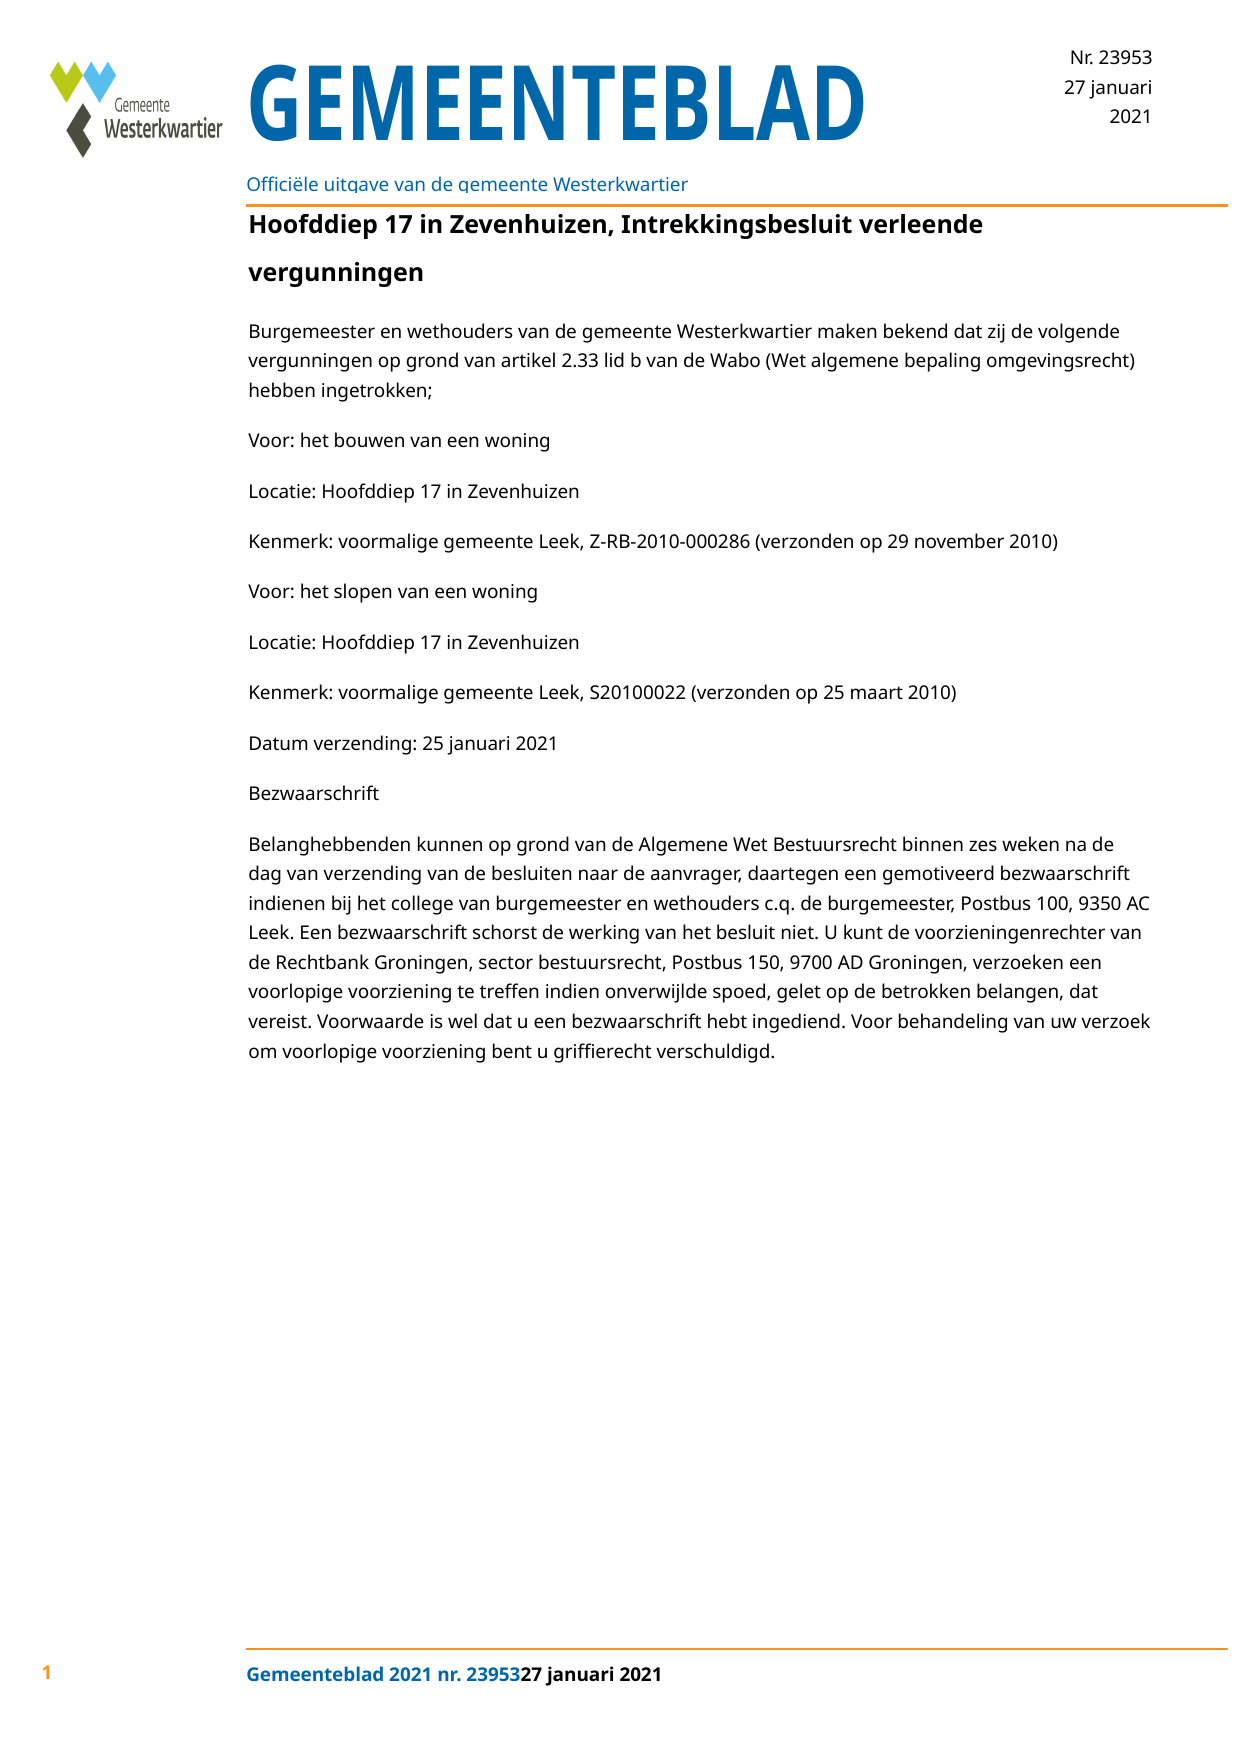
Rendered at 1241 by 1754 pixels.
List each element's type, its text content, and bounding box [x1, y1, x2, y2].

text Voor: het slopen van een woning [248, 579, 1152, 604]
text Locatie: Hoofddiep 17 in Zevenhuizen [248, 629, 1152, 655]
text Burgemeester en wethouders van de gemeente Westerkwartier maken bekend dat zij de volgende vergunningen op grond van artikel 2.33 lid b van de Wabo (Wet algemene bepaling omgevingsrecht) hebben ingetrokken; [248, 318, 1152, 403]
text Locatie: Hoofddiep 17 in Zevenhuizen [248, 478, 1152, 504]
picture [41, 47, 231, 172]
text Bezwaarschrift [248, 780, 1152, 806]
text Hoofddiep 17 in Zevenhuizen, Intrekkingsbesluit verleende vergunningen [248, 207, 1152, 288]
text Voor: het bouwen van een woning [248, 427, 1152, 453]
text Belanghebbenden kunnen op grond van de Algemene Wet Bestuursrecht binnen zes weken na de dag van verzending van de besluiten naar de aanvrager, daartegen een gemotiveerd bezwaarschrift indienen bij het college van burgemeester en wethouders c.q. de burgemeester, Postbus 100, 9350 AC Leek. Een bezwaarschrift schorst de werking van het besluit niet. U kunt de voorzieningenrechter van de Rechtbank Groningen, sector bestuursrecht, Postbus 150, 9700 AD Groningen, verzoeken een voorlopige voorziening te treffen indien onverwijlde spoed, gelet op de betrokken belangen, dat vereist. Voorwaarde is wel dat u een bezwaarschrift hebt ingediend. Voor behandeling van uw verzoek om voorlopige voorziening bent u griffierecht verschuldigd. [248, 831, 1152, 1064]
text Kenmerk: voormalige gemeente Leek, Z-RB-2010-000286 (verzonden op 29 november 2010) [248, 528, 1152, 554]
text Kenmerk: voormalige gemeente Leek, S20100022 (verzonden op 25 maart 2010) [248, 679, 1152, 705]
text Datum verzending: 25 januari 2021 [248, 730, 1152, 756]
